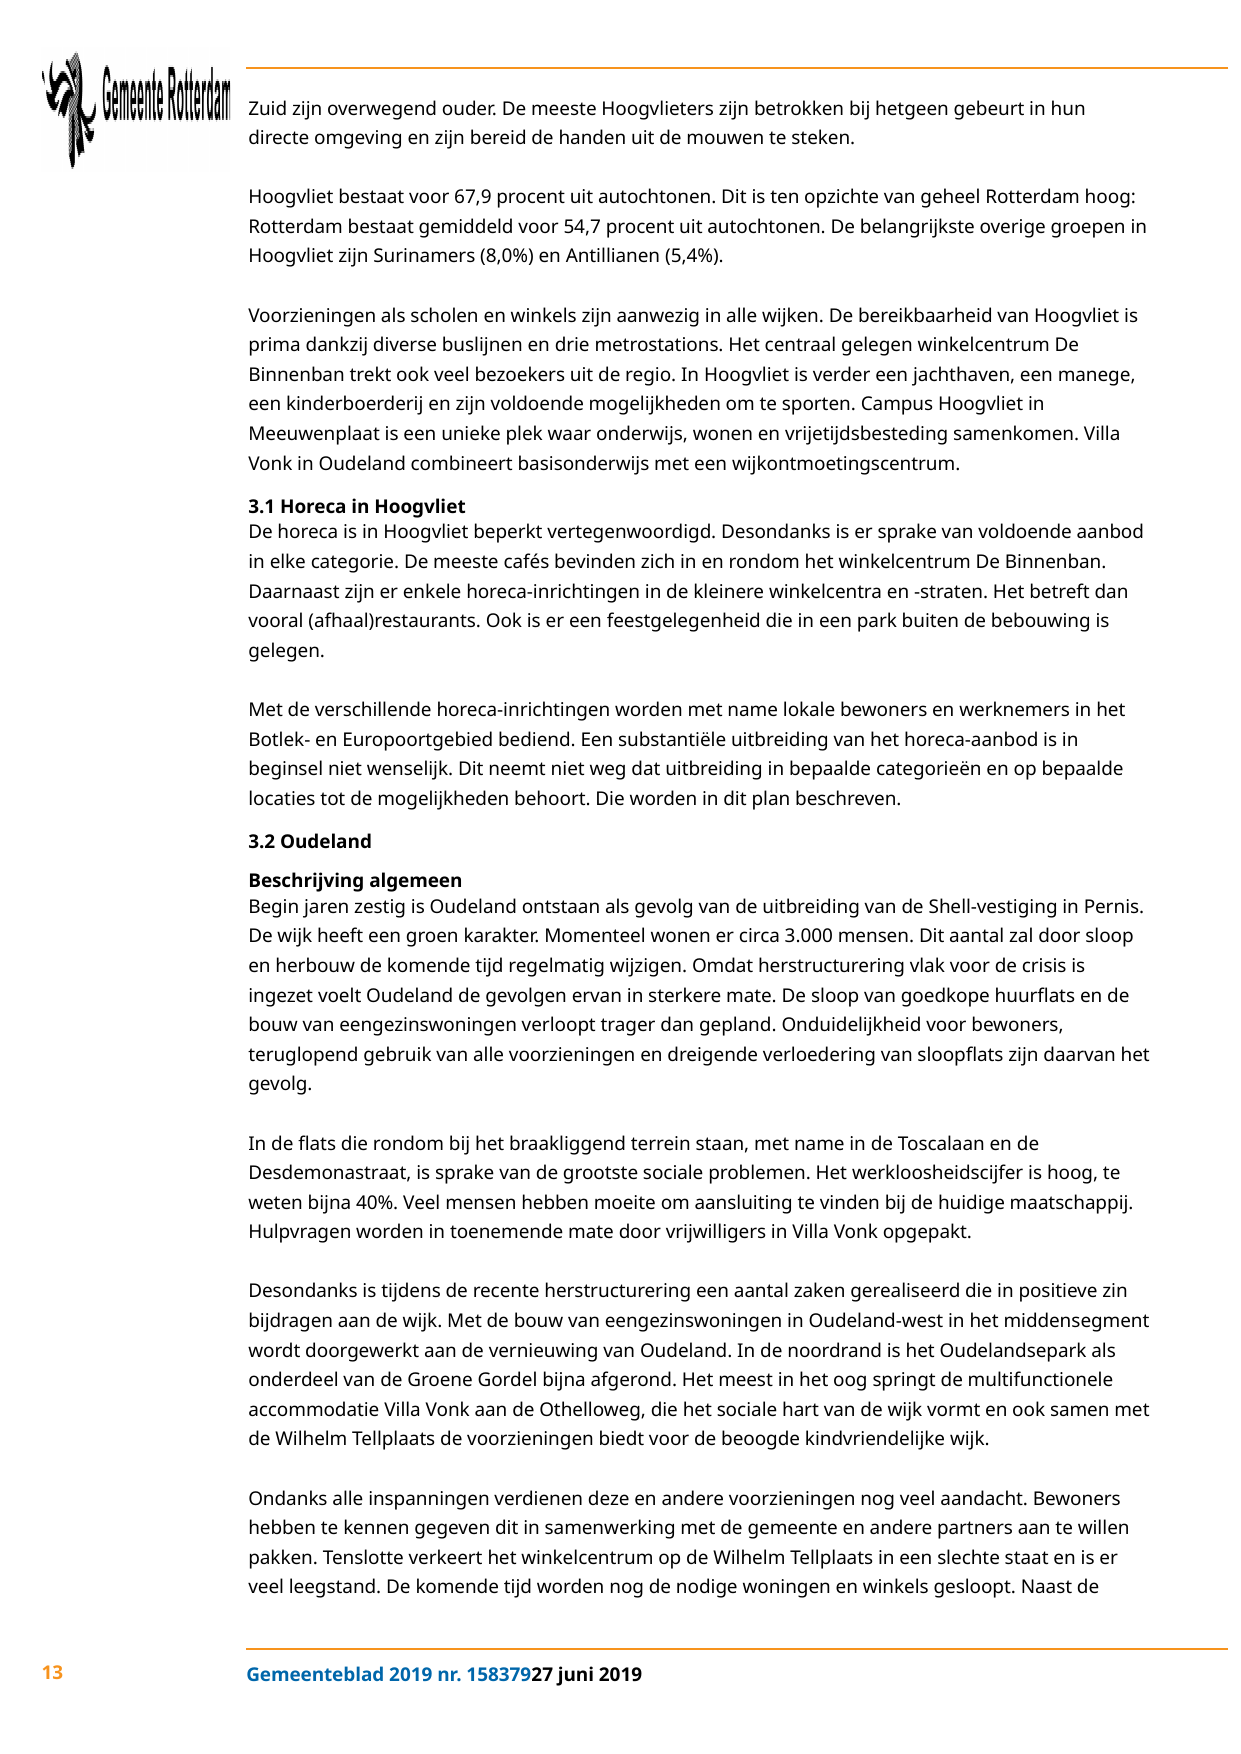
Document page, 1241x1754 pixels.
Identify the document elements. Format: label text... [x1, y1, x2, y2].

picture [41, 47, 231, 172]
text Hoogvliet bestaat voor 67,9 procent uit autochtonen. Dit is ten opzichte van geheel Rotterdam hoog: Rotterdam bestaat gemiddeld voor 54,7 procent uit autochtonen. De belangrijkste overige groepen in Hoogvliet zijn Surinamers (8,0%) en Antillianen (5,4%). [248, 183, 1152, 268]
text Ondanks alle inspanningen verdienen deze en andere voorzieningen nog veel aandacht. Bewoners hebben te kennen gegeven dit in samenwerking met de gemeente en andere partners aan te willen pakken. Tenslotte verkeert het winkelcentrum op de Wilhelm Tellplaats in een slechte staat en is er veel leegstand. De komende tijd worden nog de nodige woningen en winkels gesloopt. Naast de [248, 1485, 1152, 1599]
text Zuid zijn overwegend ouder. De meeste Hoogvlieters zijn betrokken bij hetgeen gebeurt in hun directe omgeving en zijn bereid de handen uit de mouwen te steken. [248, 95, 1152, 150]
text In de flats die rondom bij het braakliggend terrein staan, met name in de Toscalaan en de Desdemonastraat, is sprake van de grootste sociale problemen. Het werkloosheidscijfer is hoog, te weten bijna 40%. Veel mensen hebben moeite om aansluiting te vinden bij de huidige maatschappij. Hulpvragen worden in toenemende mate door vrijwilligers in Villa Vonk opgepakt. [248, 1130, 1152, 1244]
text Desondanks is tijdens de recente herstructurering een aantal zaken gerealiseerd die in positieve zin bijdragen aan de wijk. Met de bouw van eengezinswoningen in Oudeland-west in het middensegment wordt doorgewerkt aan de vernieuwing van Oudeland. In de noordrand is het Oudelandsepark als onderdeel van de Groene Gordel bijna afgerond. Het meest in het oog springt de multifunctionele accommodatie Villa Vonk aan de Othelloweg, die het sociale hart van de wijk vormt en ook samen met de Wilhelm Tellplaats de voorzieningen biedt voor de beoogde kindvriendelijke wijk. [248, 1278, 1152, 1451]
text Met de verschillende horeca-inrichtingen worden met name lokale bewoners en werknemers in het Botlek- en Europoortgebied bediend. Een substantiële uitbreiding van het horeca-aanbod is in beginsel niet wenselijk. Dit neemt niet weg dat uitbreiding in bepaalde categorieën en op bepaalde locaties tot de mogelijkheden behoort. Die worden in dit plan beschreven. [248, 696, 1152, 811]
text 3.2 Oudeland [248, 828, 1152, 854]
text Beschrijving algemeen [248, 867, 1152, 893]
text Voorzieningen als scholen en winkels zijn aanwezig in alle wijken. De bereikbaarheid van Hoogvliet is prima dankzij diverse buslijnen en drie metrostations. Het centraal gelegen winkelcentrum De Binnenban trekt ook veel bezoekers uit de regio. In Hoogvliet is verder een jachthaven, een manege, een kinderboerderij en zijn voldoende mogelijkheden om te sporten. Campus Hoogvliet in Meeuwenplaat is een unieke plek waar onderwijs, wonen en vrijetijdsbesteding samenkomen. Villa Vonk in Oudeland combineert basisonderwijs met een wijkontmoetingscentrum. [248, 302, 1152, 476]
text Begin jaren zestig is Oudeland ontstaan als gevolg van de uitbreiding van de Shell-vestiging in Pernis. De wijk heeft een groen karakter. Momenteel wonen er circa 3.000 mensen. Dit aantal zal door sloop en herbouw de komende tijd regelmatig wijzigen. Omdat herstructurering vlak voor de crisis is ingezet voelt Oudeland de gevolgen ervan in sterkere mate. De sloop van goedkope huurflats en de bouw van eengezinswoningen verloopt trager dan gepland. Onduidelijkheid voor bewoners, teruglopend gebruik van alle voorzieningen en dreigende verloedering van sloopflats zijn daarvan het gevolg. [248, 893, 1152, 1096]
text De horeca is in Hoogvliet beperkt vertegenwoordigd. Desondanks is er sprake van voldoende aanbod in elke categorie. De meeste cafés bevinden zich in en rondom het winkelcentrum De Binnenban. Daarnaast zijn er enkele horeca-inrichtingen in de kleinere winkelcentra en -straten. Het betreft dan vooral (afhaal)restaurants. Ook is er een feestgelegenheid die in een park buiten de bebouwing is gelegen. [248, 519, 1152, 663]
text 3.1 Horeca in Hoogvliet [248, 493, 1152, 519]
